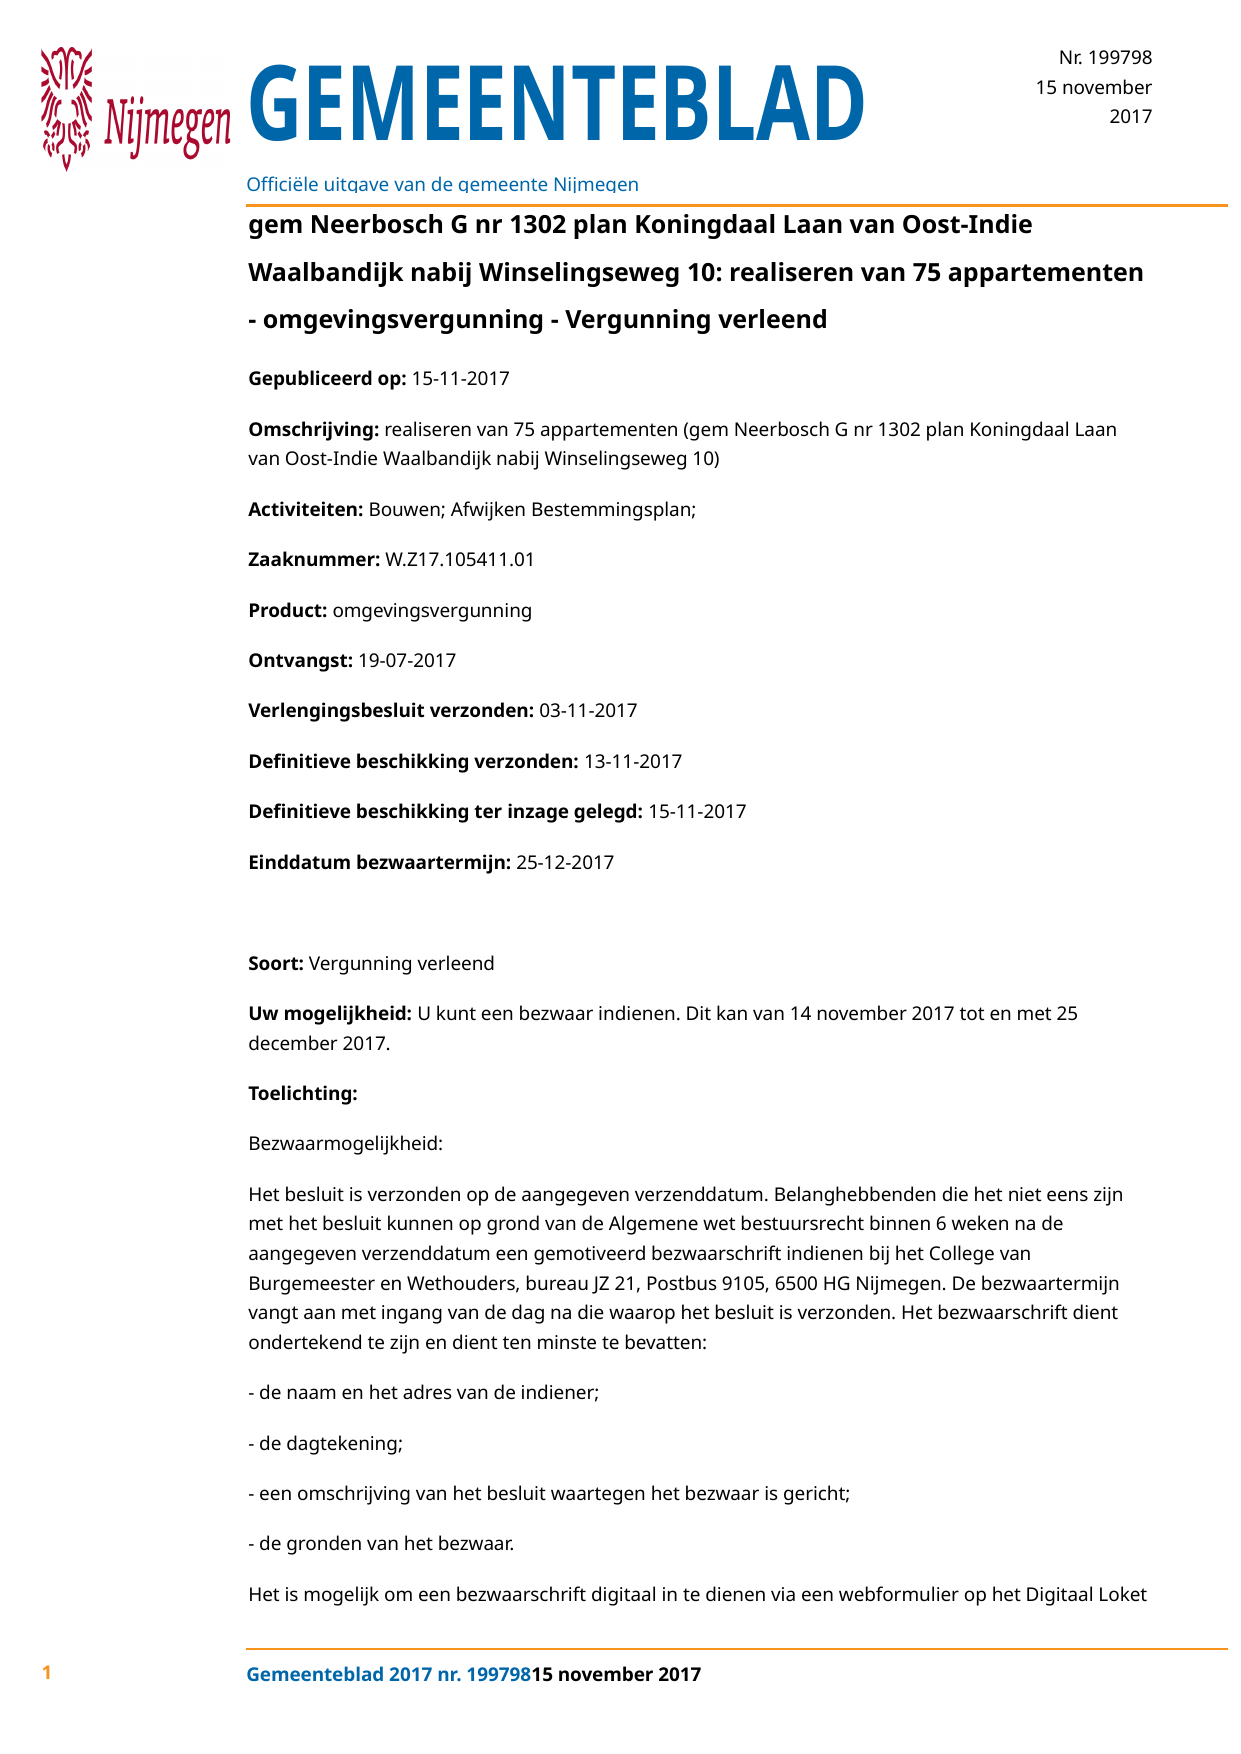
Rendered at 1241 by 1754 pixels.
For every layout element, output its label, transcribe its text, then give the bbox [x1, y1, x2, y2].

text Einddatum bezwaartermijn: 25-12-2017 [248, 849, 1152, 874]
text Definitieve beschikking ter inzage gelegd: 15-11-2017 [248, 798, 1152, 824]
text Gepubliceerd op: 15-11-2017 [248, 366, 1152, 391]
text gem Neerbosch G nr 1302 plan Koningdaal Laan van Oost-Indie Waalbandijk nabij Winselingseweg 10: realiseren van 75 appartementen - omgevingsvergunning - Vergunning verleend [248, 207, 1152, 336]
text Het besluit is verzonden op de aangegeven verzenddatum. Belanghebbenden die het niet eens zijn met het besluit kunnen op grond van de Algemene wet bestuursrecht binnen 6 weken na de aangegeven verzenddatum een gemotiveerd bezwaarschrift indienen bij het College van Burgemeester en Wethouders, bureau JZ 21, Postbus 9105, 6500 HG Nijmegen. De bezwaartermijn vangt aan met ingang van de dag na die waarop het besluit is verzonden. Het bezwaarschrift dient ondertekend te zijn en dient ten minste te bevatten: [248, 1181, 1152, 1354]
text - de gronden van het bezwaar. [248, 1531, 1152, 1556]
text Toelichting: [248, 1080, 1152, 1106]
picture [41, 47, 231, 172]
text Het is mogelijk om een bezwaarschrift digitaal in te dienen via een webformulier op het Digitaal Loket [248, 1581, 1152, 1607]
text - de naam en het adres van de indiener; [248, 1379, 1152, 1405]
text Product: omgevingsvergunning [248, 597, 1152, 622]
text - de dagtekening; [248, 1430, 1152, 1455]
text Activiteiten: Bouwen; Afwijken Bestemmingsplan; [248, 496, 1152, 522]
text Definitieve beschikking verzonden: 13-11-2017 [248, 748, 1152, 774]
text - een omschrijving van het besluit waartegen het bezwaar is gericht; [248, 1480, 1152, 1506]
text Zaaknummer: W.Z17.105411.01 [248, 546, 1152, 572]
text Bezwaarmogelijkheid: [248, 1131, 1152, 1156]
text Ontvangst: 19-07-2017 [248, 647, 1152, 673]
text Omschrijving: realiseren van 75 appartementen (gem Neerbosch G nr 1302 plan Koningdaal Laan van Oost-Indie Waalbandijk nabij Winselingseweg 10) [248, 416, 1152, 471]
text Verlengingsbesluit verzonden: 03-11-2017 [248, 698, 1152, 723]
text Uw mogelijkheid: U kunt een bezwaar indienen. Dit kan van 14 november 2017 tot en met 25 december 2017. [248, 1000, 1152, 1055]
text Soort: Vergunning verleend [248, 950, 1152, 975]
